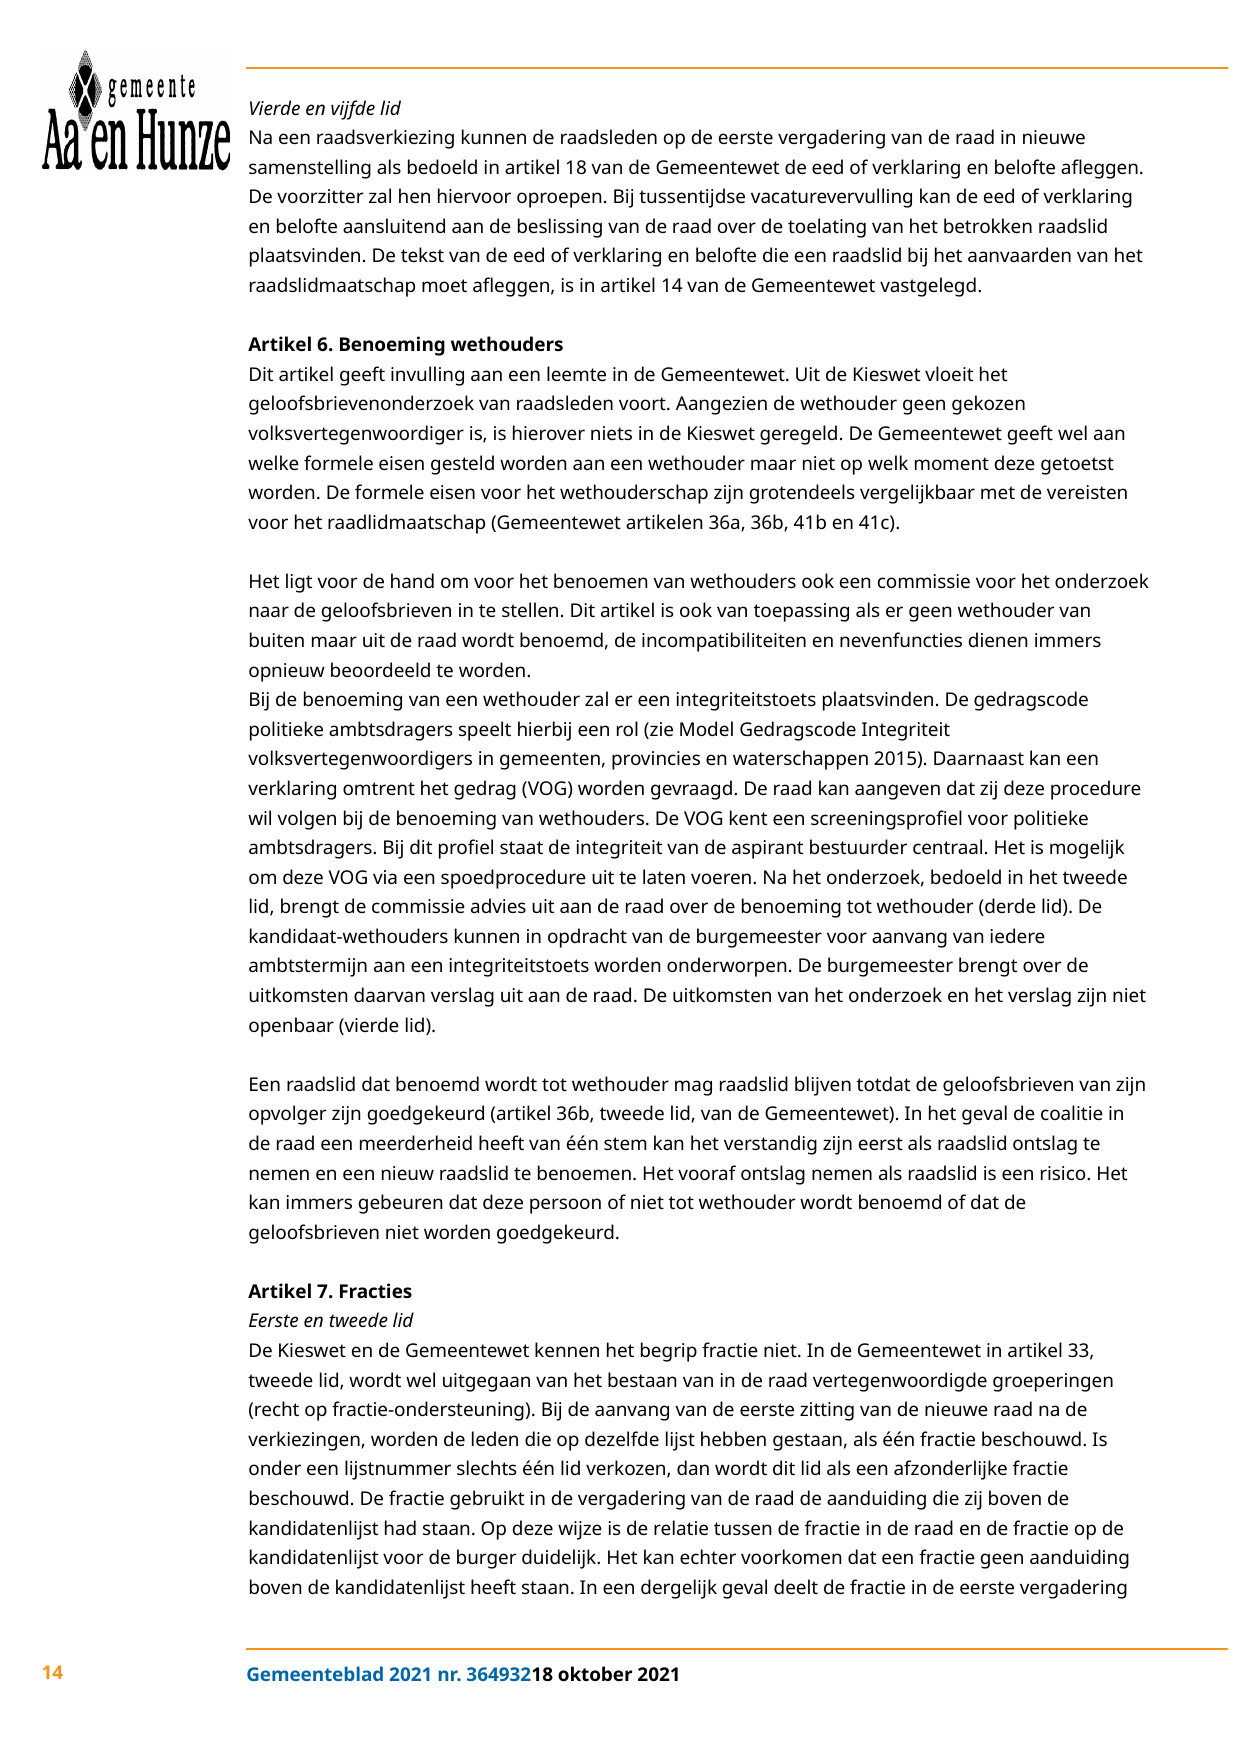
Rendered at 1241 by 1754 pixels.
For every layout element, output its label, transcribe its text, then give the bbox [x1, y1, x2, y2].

text Het ligt voor de hand om voor het benoemen van wethouders ook een commissie voor het onderzoek naar de geloofsbrieven in te stellen. Dit artikel is ook van toepassing als er geen wethouder van buiten maar uit de raad wordt benoemd, de incompatibiliteiten en nevenfuncties dienen immers opnieuw beoordeeld te worden. [248, 568, 1152, 683]
text Artikel 7. Fracties [248, 1278, 1152, 1304]
text Vierde en vijfde lid [248, 95, 1152, 121]
picture [41, 47, 231, 172]
text De Kieswet en de Gemeentewet kennen het begrip fractie niet. In de Gemeentewet in artikel 33, tweede lid, wordt wel uitgegaan van het bestaan van in de raad vertegenwoordigde groeperingen (recht op fractie-ondersteuning). Bij de aanvang van de eerste zitting van de nieuwe raad na de verkiezingen, worden de leden die op dezelfde lijst hebben gestaan, als één fractie beschouwd. Is onder een lijstnummer slechts één lid verkozen, dan wordt dit lid als een afzonderlijke fractie beschouwd. De fractie gebruikt in de vergadering van de raad de aanduiding die zij boven de kandidatenlijst had staan. Op deze wijze is de relatie tussen de fractie in de raad en de fractie op de kandidatenlijst voor de burger duidelijk. Het kan echter voorkomen dat een fractie geen aanduiding boven de kandidatenlijst heeft staan. In een dergelijk geval deelt de fractie in de eerste vergadering [248, 1337, 1152, 1600]
text Dit artikel geeft invulling aan een leemte in de Gemeentewet. Uit de Kieswet vloeit het geloofsbrievenonderzoek van raadsleden voort. Aangezien de wethouder geen gekozen volksvertegenwoordiger is, is hierover niets in de Kieswet geregeld. De Gemeentewet geeft wel aan welke formele eisen gesteld worden aan een wethouder maar niet op welk moment deze getoetst worden. De formele eisen voor het wethouderschap zijn grotendeels vergelijkbaar met de vereisten voor het raadlidmaatschap (Gemeentewet artikelen 36a, 36b, 41b en 41c). [248, 361, 1152, 535]
text Bij de benoeming van een wethouder zal er een integriteitstoets plaatsvinden. De gedragscode politieke ambtsdragers speelt hierbij een rol (zie Model Gedragscode Integriteit volksvertegenwoordigers in gemeenten, provincies en waterschappen 2015). Daarnaast kan een verklaring omtrent het gedrag (VOG) worden gevraagd. De raad kan aangeven dat zij deze procedure wil volgen bij de benoeming van wethouders. De VOG kent een screeningsprofiel voor politieke ambtsdragers. Bij dit profiel staat de integriteit van de aspirant bestuurder centraal. Het is mogelijk om deze VOG via een spoedprocedure uit te laten voeren. Na het onderzoek, bedoeld in het tweede lid, brengt de commissie advies uit aan de raad over de benoeming tot wethouder (derde lid). De kandidaat-wethouders kunnen in opdracht van de burgemeester voor aanvang van iedere ambtstermijn aan een integriteitstoets worden onderworpen. De burgemeester brengt over de uitkomsten daarvan verslag uit aan de raad. De uitkomsten van het onderzoek en het verslag zijn niet openbaar (vierde lid). [248, 686, 1152, 1038]
text Een raadslid dat benoemd wordt tot wethouder mag raadslid blijven totdat de geloofsbrieven van zijn opvolger zijn goedgekeurd (artikel 36b, tweede lid, van de Gemeentewet). In het geval de coalitie in de raad een meerderheid heeft van één stem kan het verstandig zijn eerst als raadslid ontslag te nemen en een nieuw raadslid te benoemen. Het vooraf ontslag nemen als raadslid is een risico. Het kan immers gebeuren dat deze persoon of niet tot wethouder wordt benoemd of dat de geloofsbrieven niet worden goedgekeurd. [248, 1071, 1152, 1245]
text Na een raadsverkiezing kunnen de raadsleden op de eerste vergadering van de raad in nieuwe samenstelling als bedoeld in artikel 18 van de Gemeentewet de eed of verklaring en belofte afleggen. De voorzitter zal hen hiervoor oproepen. Bij tussentijdse vacaturevervulling kan de eed of verklaring en belofte aansluitend aan de beslissing van de raad over de toelating van het betrokken raadslid plaatsvinden. De tekst van de eed of verklaring en belofte die een raadslid bij het aanvaarden van het raadslidmaatschap moet afleggen, is in artikel 14 van de Gemeentewet vastgelegd. [248, 124, 1152, 298]
text Eerste en tweede lid [248, 1308, 1152, 1333]
text Artikel 6. Benoeming wethouders [248, 331, 1152, 357]
